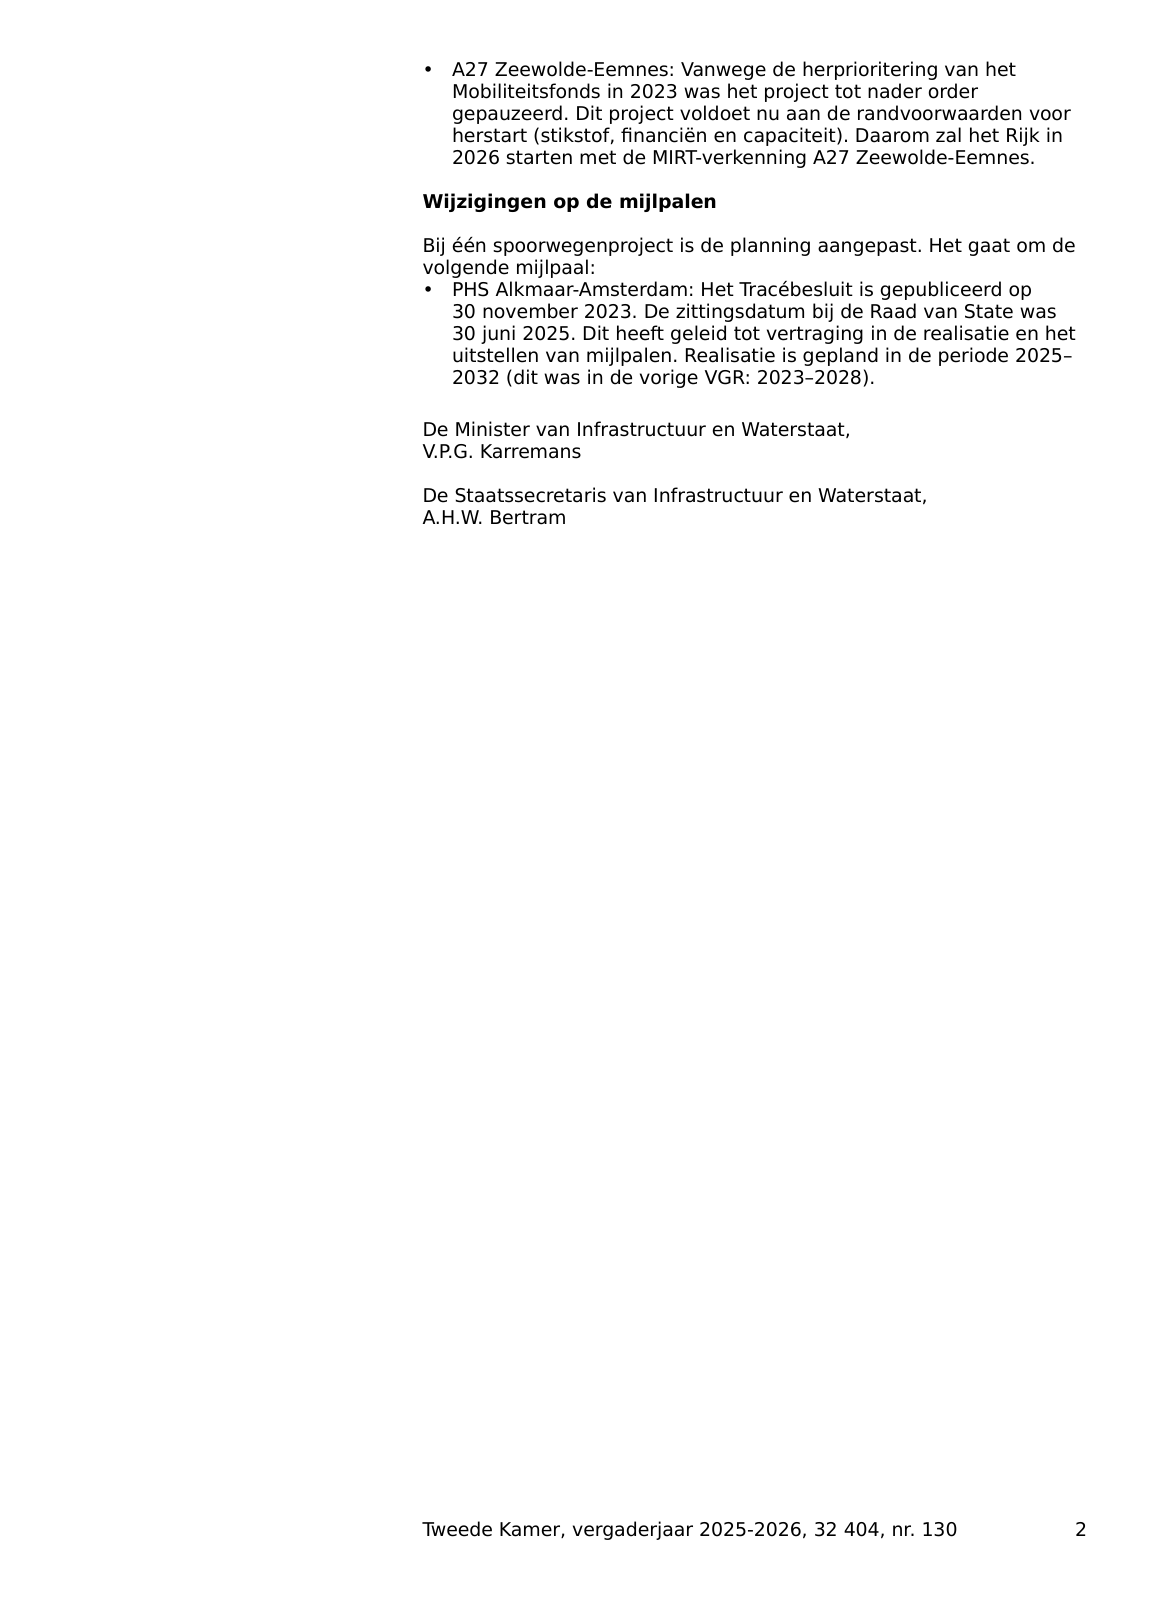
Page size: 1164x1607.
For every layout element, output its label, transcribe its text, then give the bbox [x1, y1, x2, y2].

text • PHS Alkmaar-Amsterdam: Het Tracébesluit is gepubliceerd op 30 november 2023. De zittingsdatum bij de Raad van State was 30 juni 2025. Dit heeft geleid tot vertraging in de realisatie en het uitstellen van mijlpalen. Realisatie is gepland in de periode 2025–2032 (dit was in de vorige VGR: 2023–2028). [422, 279, 1087, 389]
text De Staatssecretaris van Infrastructuur en Waterstaat, A.H.W. Bertram [422, 485, 1087, 529]
subtitle Wijzigingen op de mijlpalen [422, 191, 1087, 213]
text De Minister van Infrastructuur en Waterstaat, V.P.G. Karremans [422, 419, 1087, 463]
text Bij één spoorwegenproject is de planning aangepast. Het gaat om de volgende mijlpaal: [422, 235, 1087, 279]
text • A27 Zeewolde-Eemnes: Vanwege de herprioritering van het Mobiliteitsfonds in 2023 was het project tot nader order gepauzeerd. Dit project voldoet nu aan de randvoorwaarden voor herstart (stikstof, financiën en capaciteit). Daarom zal het Rijk in 2026 starten met de MIRT-verkenning A27 Zeewolde-Eemnes. [422, 59, 1087, 169]
